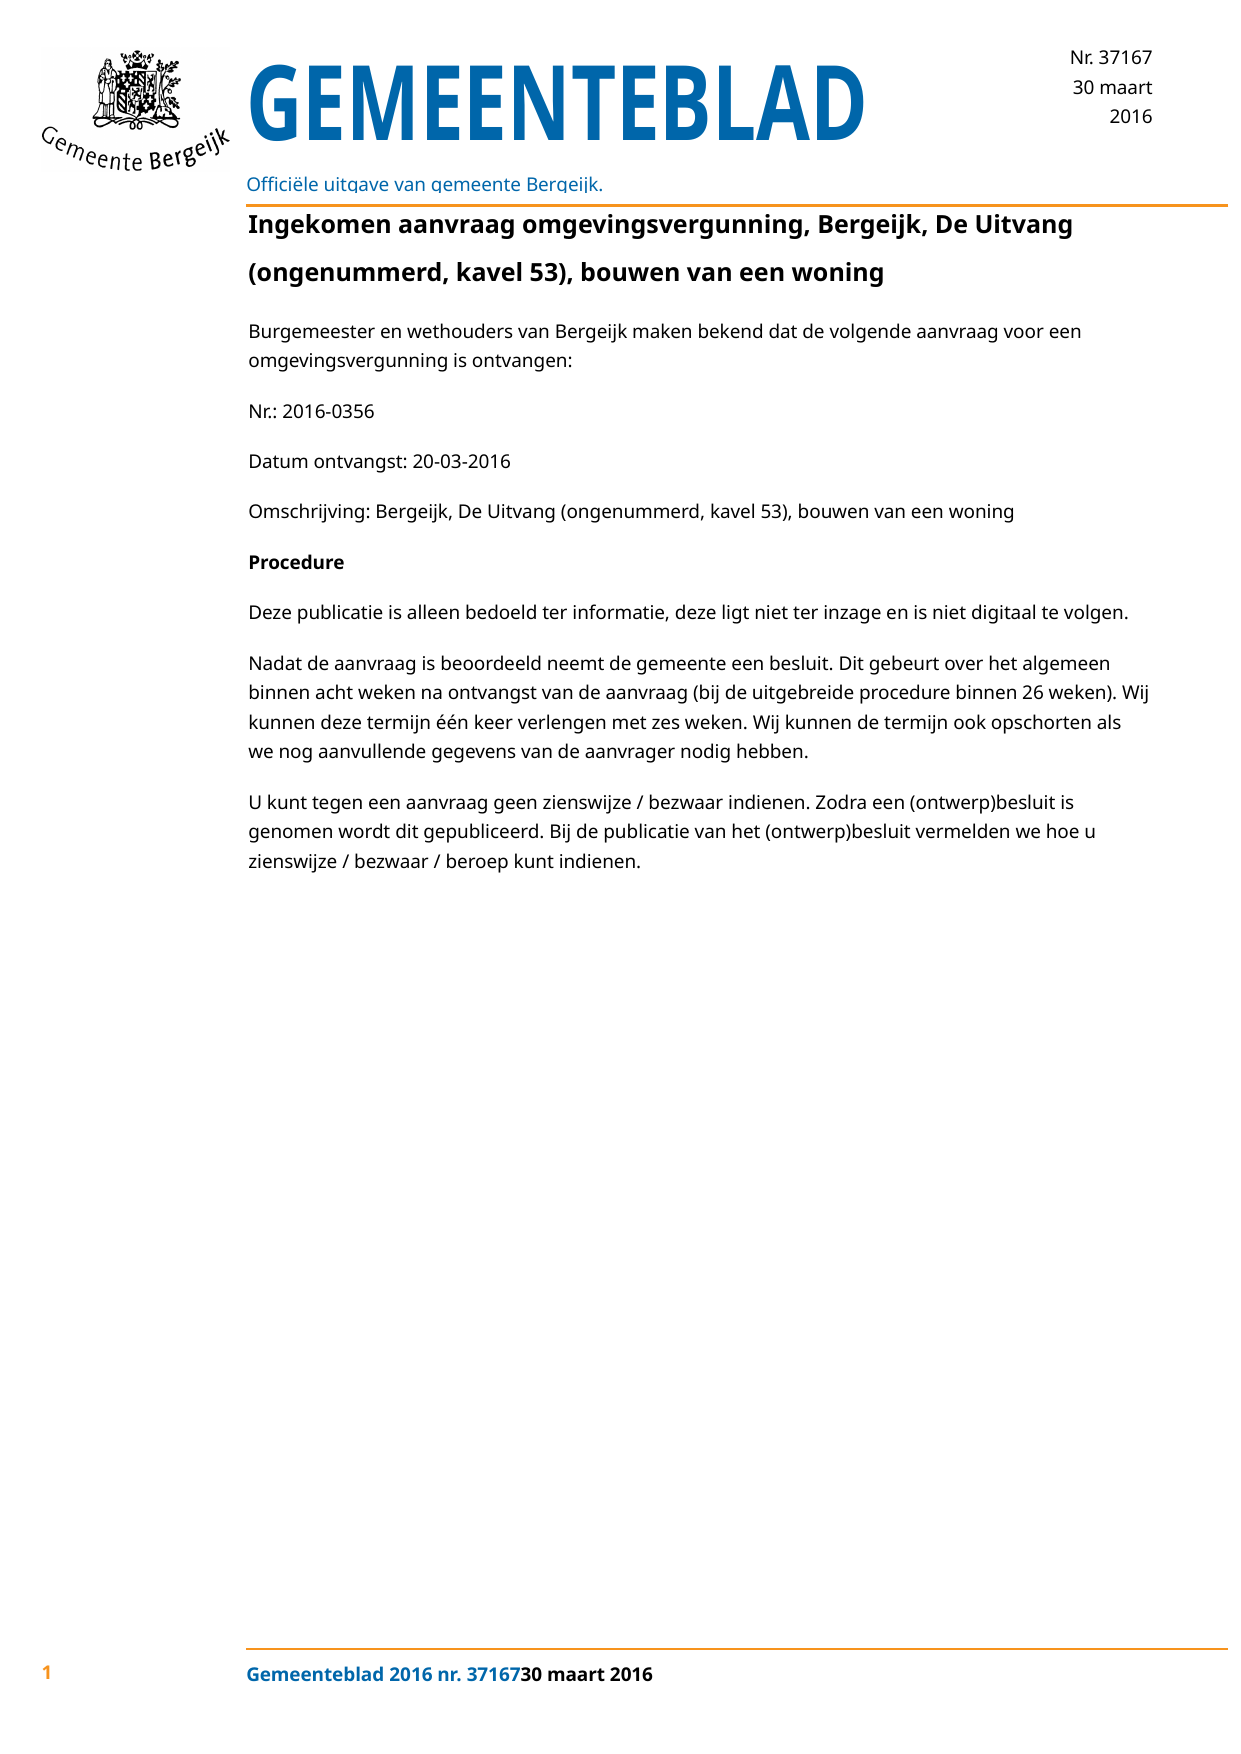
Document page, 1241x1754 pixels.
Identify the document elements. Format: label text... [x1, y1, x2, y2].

text Burgemeester en wethouders van Bergeijk maken bekend dat de volgende aanvraag voor een omgevingsvergunning is ontvangen: [248, 318, 1152, 373]
text U kunt tegen een aanvraag geen zienswijze / bezwaar indienen. Zodra een (ontwerp)besluit is genomen wordt dit gepubliceerd. Bij de publicatie van het (ontwerp)besluit vermelden we hoe u zienswijze / bezwaar / beroep kunt indienen. [248, 789, 1152, 874]
text Deze publicatie is alleen bedoeld ter informatie, deze ligt niet ter inzage en is niet digitaal te volgen. [248, 599, 1152, 625]
text Omschrijving: Bergeijk, De Uitvang (ongenummerd, kavel 53), bouwen van een woning [248, 499, 1152, 524]
picture [41, 47, 231, 172]
text Datum ontvangst: 20-03-2016 [248, 448, 1152, 474]
text Nr.: 2016-0356 [248, 398, 1152, 424]
text Ingekomen aanvraag omgevingsvergunning, Bergeijk, De Uitvang (ongenummerd, kavel 53), bouwen van een woning [248, 207, 1152, 288]
text Procedure [248, 549, 1152, 575]
text Nadat de aanvraag is beoordeeld neemt de gemeente een besluit. Dit gebeurt over het algemeen binnen acht weken na ontvangst van de aanvraag (bij de uitgebreide procedure binnen 26 weken). Wij kunnen deze termijn één keer verlengen met zes weken. Wij kunnen de termijn ook opschorten als we nog aanvullende gegevens van de aanvrager nodig hebben. [248, 650, 1152, 764]
